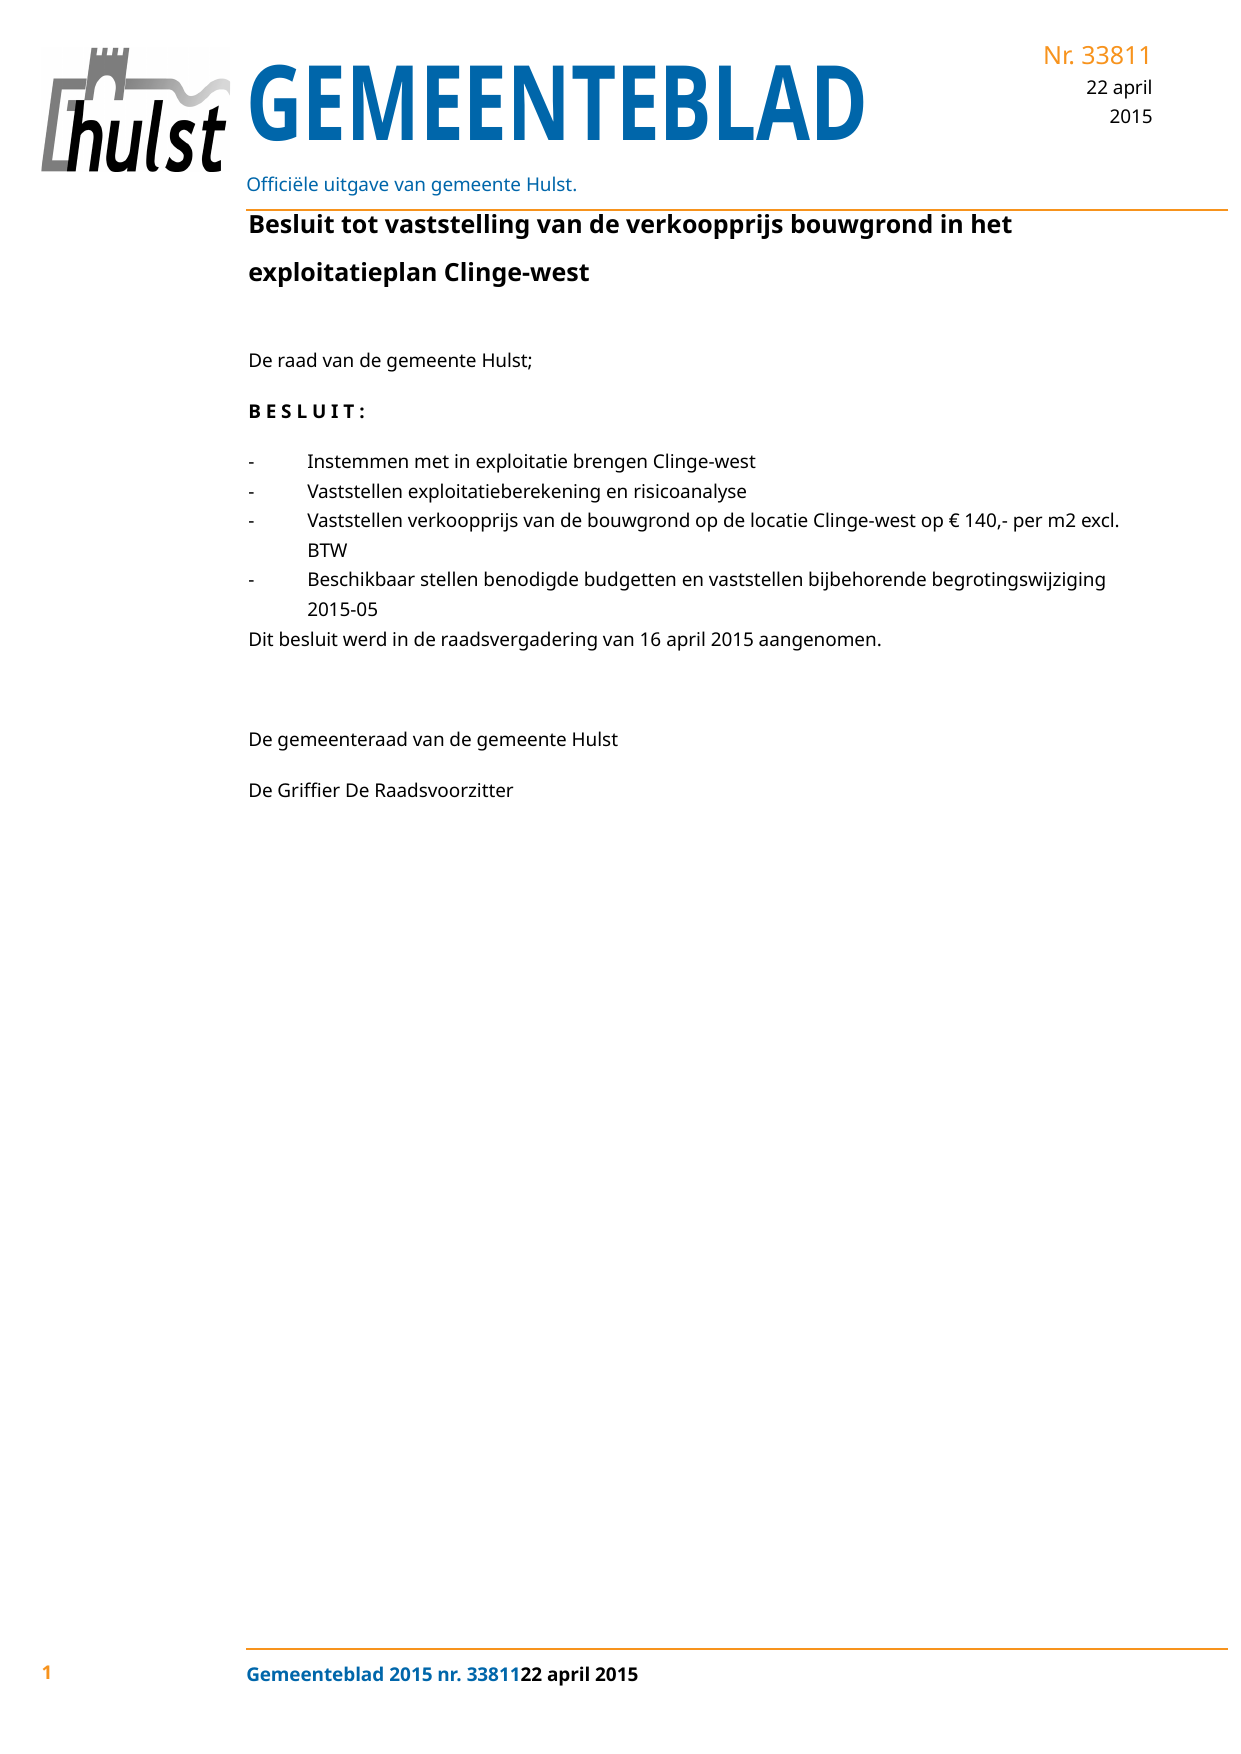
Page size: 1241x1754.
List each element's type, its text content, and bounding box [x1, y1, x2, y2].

list Vaststellen exploitatieberekening en risicoanalyse [248, 478, 1152, 504]
text De gemeenteraad van de gemeente Hulst [248, 727, 1152, 752]
text Dit besluit werd in de raadsvergadering van 16 april 2015 aangenomen. [248, 626, 1152, 652]
picture [41, 47, 231, 172]
list Beschikbaar stellen benodigde budgetten en vaststellen bijbehorende begrotingswijziging 2015-05 [248, 567, 1152, 622]
list Vaststellen verkoopprijs van de bouwgrond op de locatie Clinge-west op € 140,- per m2 excl. BTW [248, 507, 1152, 563]
text Besluit tot vaststelling van de verkoopprijs bouwgrond in het exploitatieplan Clinge-west [248, 211, 1152, 288]
text B E S L U I T : [248, 398, 1152, 424]
text De raad van de gemeente Hulst; [248, 347, 1152, 373]
list Instemmen met in exploitatie brengen Clinge-west [248, 448, 1152, 474]
text De Griffier De Raadsvoorzitter [248, 777, 1152, 803]
